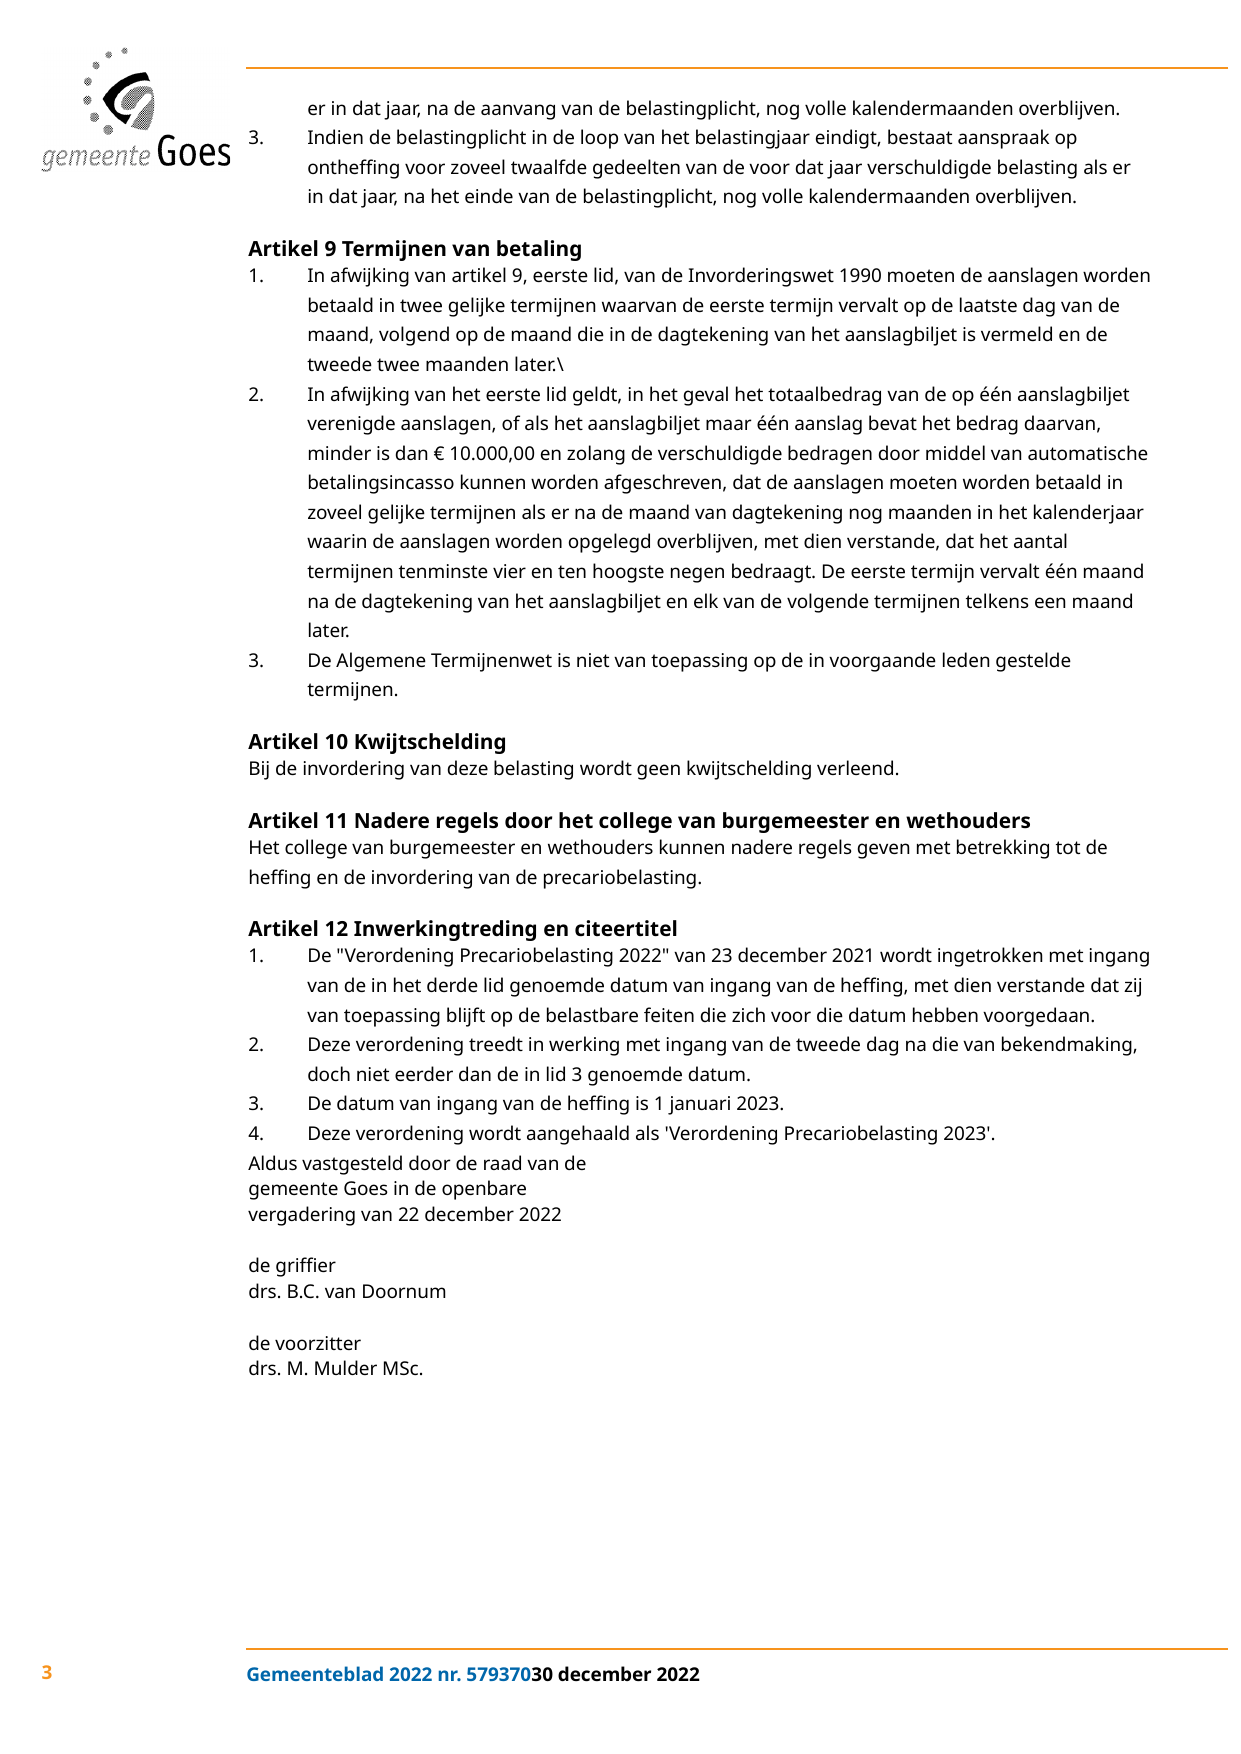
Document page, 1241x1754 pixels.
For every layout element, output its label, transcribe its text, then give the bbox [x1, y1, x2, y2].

text Artikel 11 Nadere regels door het college van burgemeester en wethouders [248, 806, 1152, 834]
picture [41, 47, 231, 172]
text Artikel 9 Termijnen van betaling [248, 234, 1152, 262]
text Bij de invordering van deze belasting wordt geen kwijtschelding verleend. [248, 755, 1152, 781]
text de voorzitter [248, 1330, 1152, 1356]
text Aldus vastgesteld door de raad van de [248, 1150, 1152, 1176]
list Indien de belastingplicht in de loop van het belastingjaar eindigt, bestaat aanspraak op ontheffing voor zoveel twaalfde gedeelten van de voor dat jaar verschuldigde belasting als er in dat jaar, na het einde van de belastingplicht, nog volle kalendermaanden overblijven. [248, 124, 1152, 209]
list De datum van ingang van de heffing is 1 januari 2023. [248, 1091, 1152, 1116]
list Deze verordening wordt aangehaald als 'Verordening Precariobelasting 2023'. [248, 1120, 1152, 1146]
text gemeente Goes in de openbare [248, 1176, 1152, 1201]
list In afwijking van het eerste lid geldt, in het geval het totaalbedrag van de op één aanslagbiljet verenigde aanslagen, of als het aanslagbiljet maar één aanslag bevat het bedrag daarvan, minder is dan € 10.000,00 en zolang de verschuldigde bedragen door middel van automatische betalingsincasso kunnen worden afgeschreven, dat de aanslagen moeten worden betaald in zoveel gelijke termijnen als er na de maand van dagtekening nog maanden in het kalenderjaar waarin de aanslagen worden opgelegd overblijven, met dien verstande, dat het aantal termijnen tenminste vier en ten hoogste negen bedraagt. De eerste termijn vervalt één maand na de dagtekening van het aanslagbiljet en elk van de volgende termijnen telkens een maand later. [248, 381, 1152, 643]
text drs. M. Mulder MSc. [248, 1356, 1152, 1381]
list In afwijking van artikel 9, eerste lid, van de Invorderingswet 1990 moeten de aanslagen worden betaald in twee gelijke termijnen waarvan de eerste termijn vervalt op de laatste dag van de maand, volgend op de maand die in de dagtekening van het aanslagbiljet is vermeld en de tweede twee maanden later.\ [248, 262, 1152, 377]
text Artikel 10 Kwijtschelding [248, 727, 1152, 755]
text Het college van burgemeester en wethouders kunnen nadere regels geven met betrekking tot de heffing en de invordering van de precariobelasting. [248, 834, 1152, 889]
list De "Verordening Precariobelasting 2022" van 23 december 2021 wordt ingetrokken met ingang van de in het derde lid genoemde datum van ingang van de heffing, met dien verstande dat zij van toepassing blijft op de belastbare feiten die zich voor die datum hebben voorgedaan. [248, 943, 1152, 1028]
list Deze verordening treedt in werking met ingang van de tweede dag na die van bekendmaking, doch niet eerder dan de in lid 3 genoemde datum. [248, 1031, 1152, 1087]
list De Algemene Termijnenwet is niet van toepassing op de in voorgaande leden gestelde termijnen. [248, 647, 1152, 702]
text vergadering van 22 december 2022 [248, 1201, 1152, 1227]
text Artikel 12 Inwerkingtreding en citeertitel [248, 914, 1152, 943]
text drs. B.C. van Doornum [248, 1278, 1152, 1304]
text de griffier [248, 1253, 1152, 1278]
list er in dat jaar, na de aanvang van de belastingplicht, nog volle kalendermaanden overblijven. [248, 95, 1152, 121]
